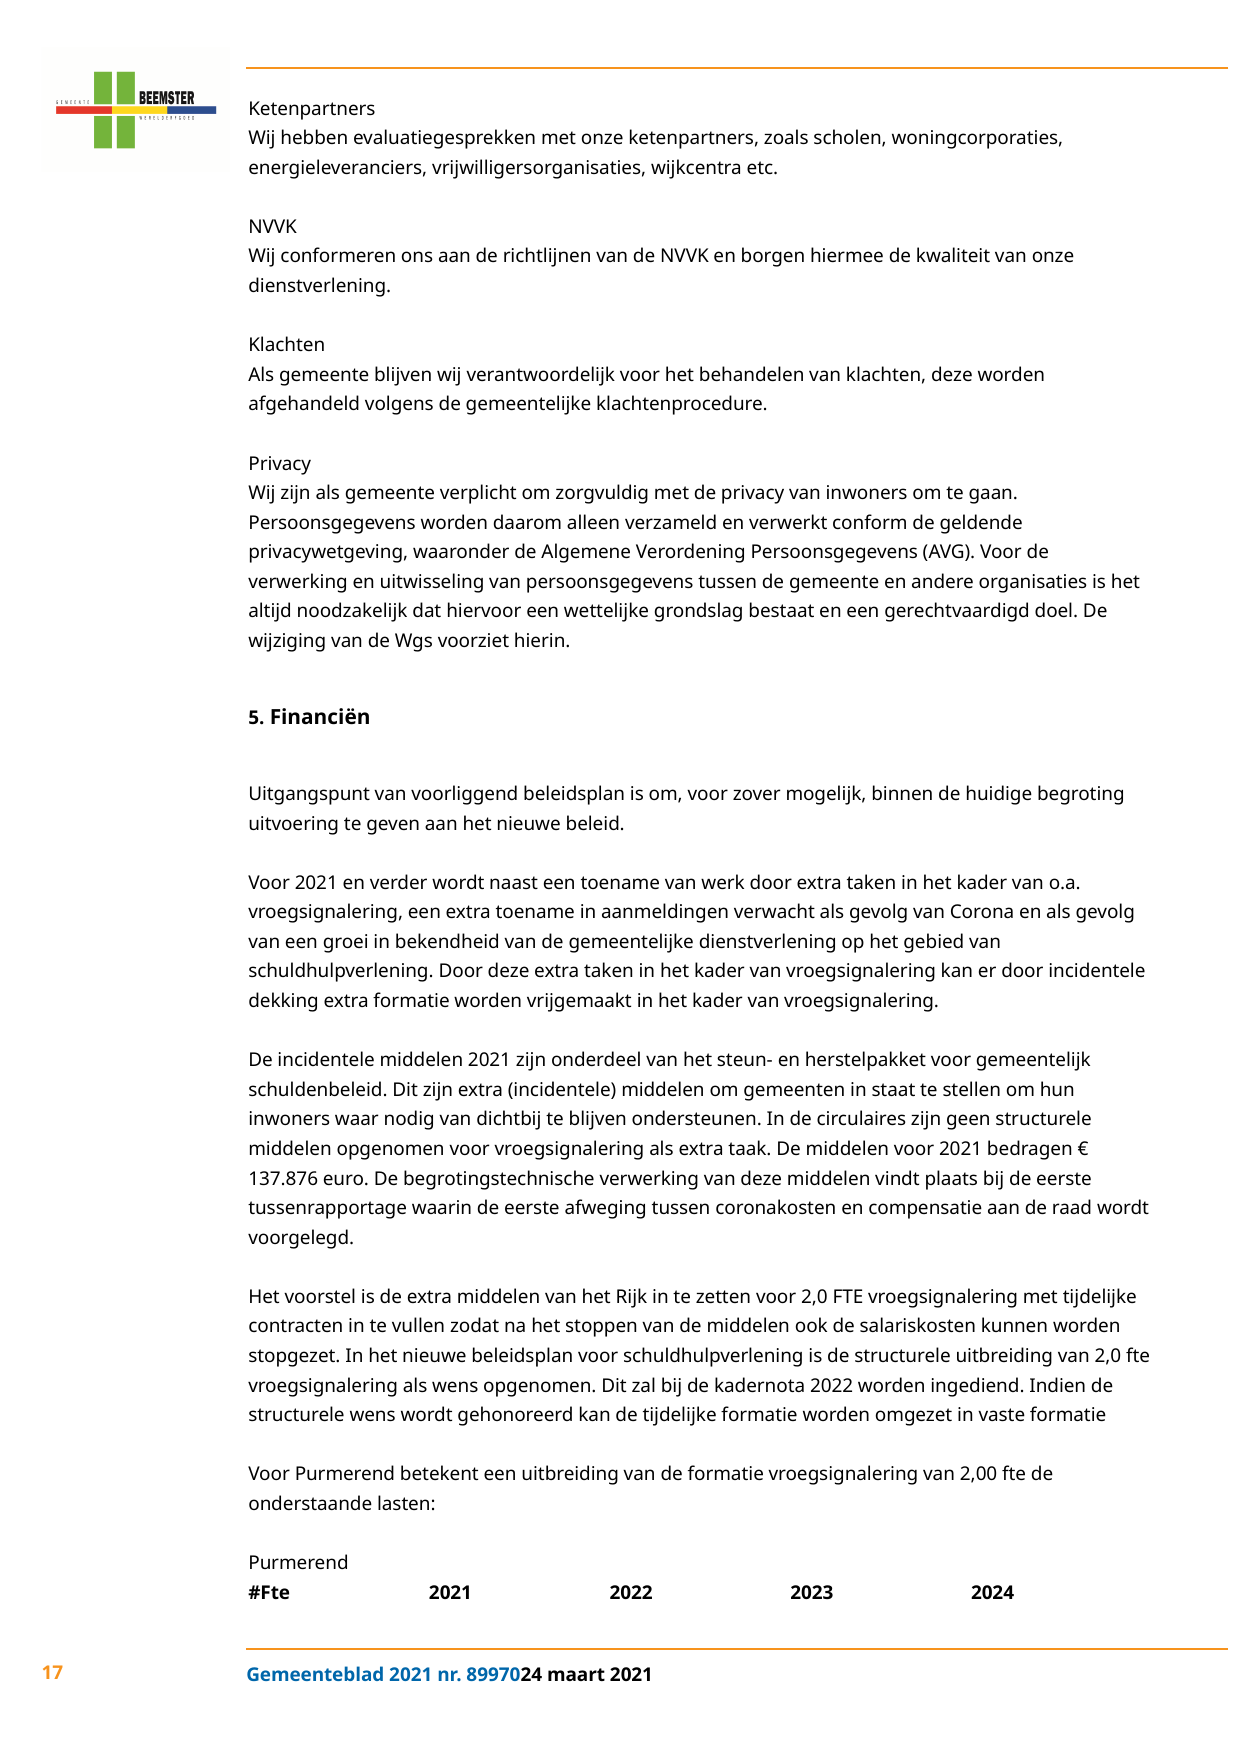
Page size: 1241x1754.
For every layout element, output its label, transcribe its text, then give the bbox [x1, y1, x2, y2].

text Wij conformeren ons aan de richtlijnen van de NVVK en borgen hiermee de kwaliteit van onze dienstverlening. [248, 243, 1152, 298]
text Purmerend [248, 1549, 1152, 1575]
text Voor 2021 en verder wordt naast een toename van werk door extra taken in het kader van o.a. vroegsignalering, een extra toename in aanmeldingen verwacht als gevolg van Corona en als gevolg van een groei in bekendheid van de gemeentelijke dienstverlening op het gebied van schuldhulpverlening. Door deze extra taken in het kader van vroegsignalering kan er door incidentele dekking extra formatie worden vrijgemaakt in het kader van vroegsignalering. [248, 869, 1152, 1013]
text NVVK [248, 213, 1152, 239]
table_header 2022 [609, 1579, 790, 1605]
text Uitgangspunt van voorliggend beleidsplan is om, voor zover mogelijk, binnen de huidige begroting uitvoering te geven aan het nieuwe beleid. [248, 780, 1152, 836]
text Ketenpartners [248, 95, 1152, 121]
table_header 2021 [429, 1579, 609, 1605]
text Privacy [248, 450, 1152, 476]
table_header 2024 [971, 1579, 1152, 1605]
text Als gemeente blijven wij verantwoordelijk voor het behandelen van klachten, deze worden afgehandeld volgens de gemeentelijke klachtenprocedure. [248, 361, 1152, 416]
picture [41, 47, 231, 172]
table_header #Fte [248, 1579, 429, 1605]
text Wij hebben evaluatiegesprekken met onze ketenpartners, zoals scholen, woningcorporaties, energieleveranciers, vrijwilligersorganisaties, wijkcentra etc. [248, 124, 1152, 180]
text Voor Purmerend betekent een uitbreiding van de formatie vroegsignalering van 2,00 fte de onderstaande lasten: [248, 1461, 1152, 1516]
text De incidentele middelen 2021 zijn onderdeel van het steun- en herstelpakket voor gemeentelijk schuldenbeleid. Dit zijn extra (incidentele) middelen om gemeenten in staat te stellen om hun inwoners waar nodig van dichtbij te blijven ondersteunen. In de circulaires zijn geen structurele middelen opgenomen voor vroegsignalering als extra taak. De middelen voor 2021 bedragen € 137.876 euro. De begrotingstechnische verwerking van deze middelen vindt plaats bij de eerste tussenrapportage waarin de eerste afweging tussen coronakosten en compensatie aan de raad wordt voorgelegd. [248, 1046, 1152, 1250]
text Het voorstel is de extra middelen van het Rijk in te zetten voor 2,0 FTE vroegsignalering met tijdelijke contracten in te vullen zodat na het stoppen van de middelen ook de salariskosten kunnen worden stopgezet. In het nieuwe beleidsplan voor schuldhulpverlening is de structurele uitbreiding van 2,0 fte vroegsignalering als wens opgenomen. Dit zal bij de kadernota 2022 worden ingediend. Indien de structurele wens wordt gehonoreerd kan de tijdelijke formatie worden omgezet in vaste formatie [248, 1283, 1152, 1427]
text 5. Financiën [248, 702, 1152, 731]
text Klachten [248, 331, 1152, 357]
table_header 2023 [790, 1579, 971, 1605]
text Wij zijn als gemeente verplicht om zorgvuldig met de privacy van inwoners om te gaan. Persoonsgegevens worden daarom alleen verzameld en verwerkt conform de geldende privacywetgeving, waaronder de Algemene Verordening Persoonsgegevens (AVG). Voor de verwerking en uitwisseling van persoonsgegevens tussen de gemeente en andere organisaties is het altijd noodzakelijk dat hiervoor een wettelijke grondslag bestaat en een gerechtvaardigd doel. De wijziging van de Wgs voorziet hierin. [248, 479, 1152, 653]
